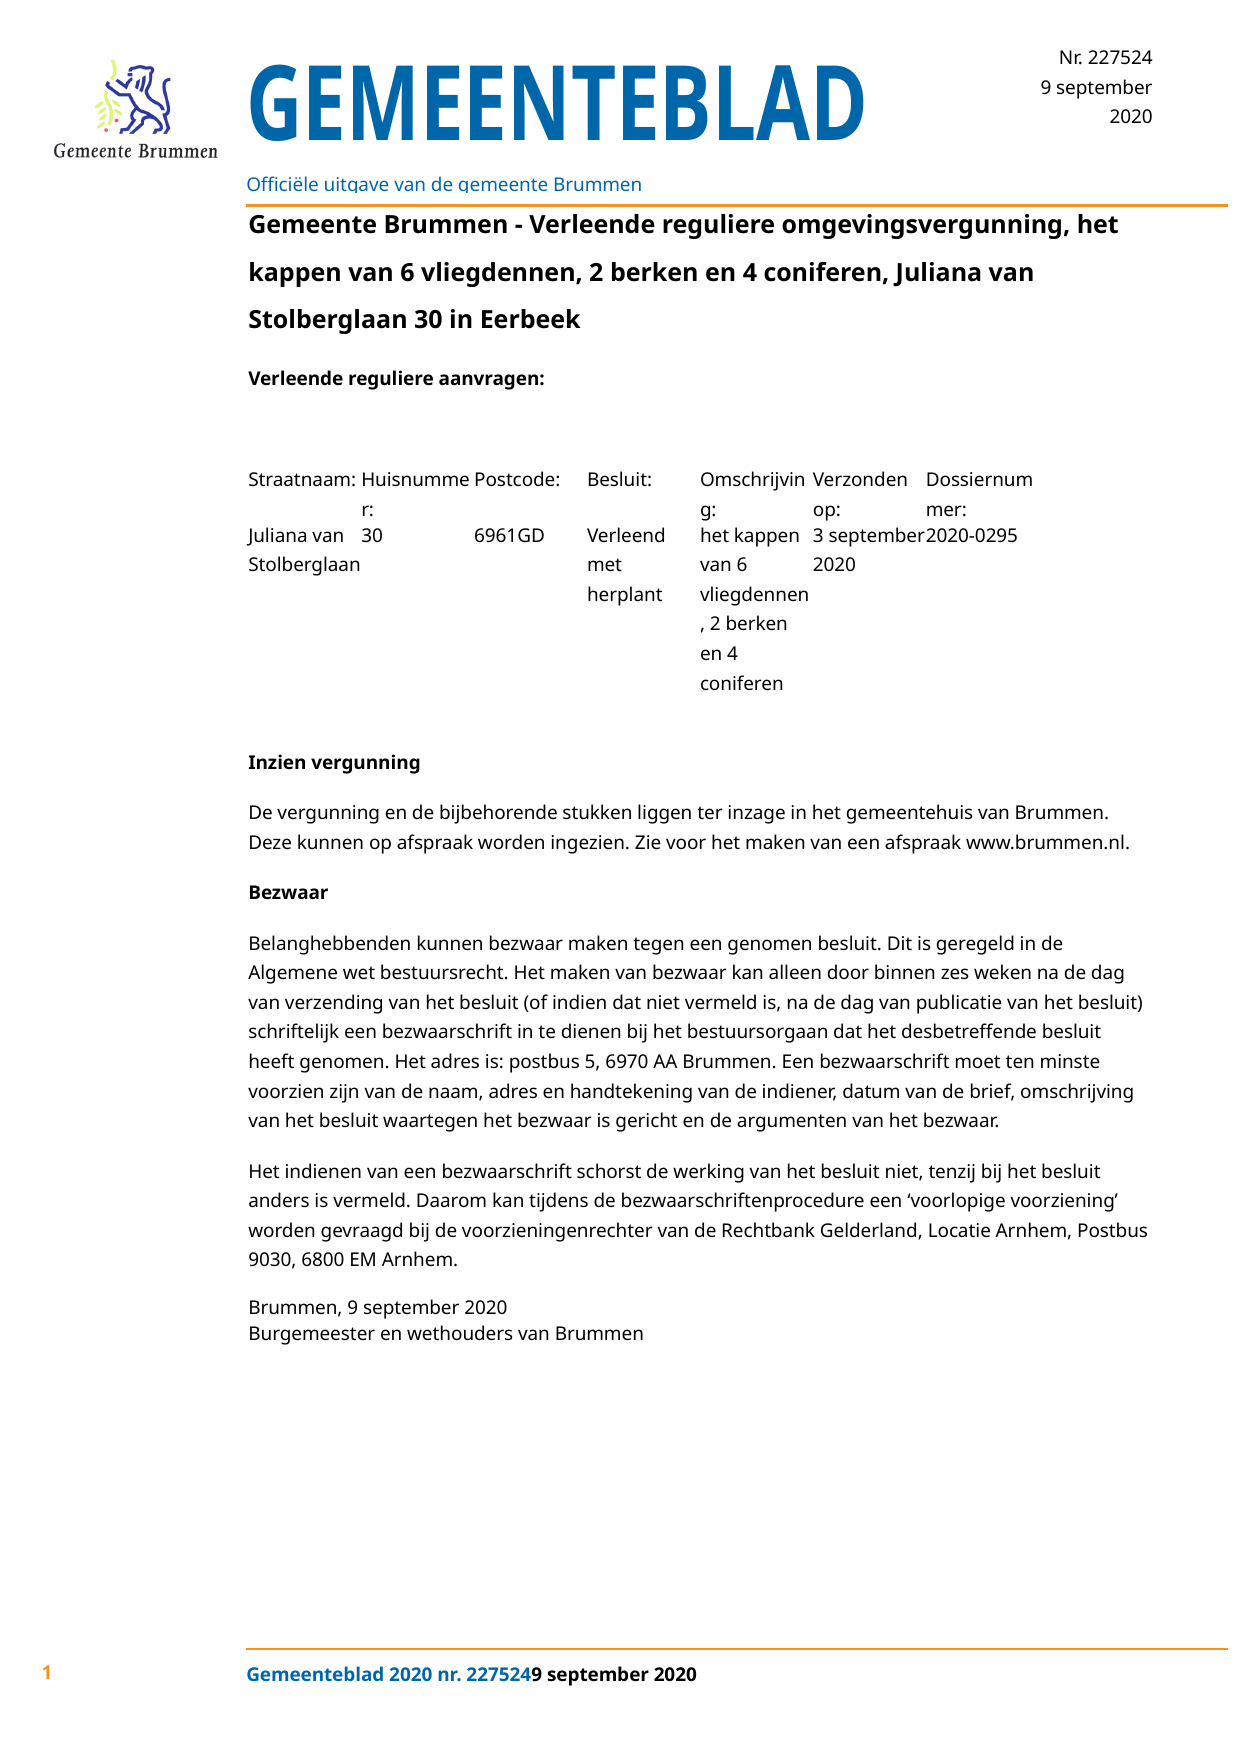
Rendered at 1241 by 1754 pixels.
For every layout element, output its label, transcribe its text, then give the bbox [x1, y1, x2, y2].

table_cell het kappen van 6 vliegdennen, 2 berken en 4 coniferen [700, 522, 813, 695]
table_cell Juliana van Stolberglaan [248, 522, 361, 695]
table_cell 6961GD [474, 522, 587, 695]
text Brummen, 9 september 2020 [248, 1294, 1152, 1320]
text De vergunning en de bijbehorende stukken liggen ter inzage in het gemeentehuis van Brummen. Deze kunnen op afspraak worden ingezien. Zie voor het maken van een afspraak www.brummen.nl. [248, 799, 1152, 855]
text Belanghebbenden kunnen bezwaar maken tegen een genomen besluit. Dit is geregeld in de Algemene wet bestuursrecht. Het maken van bezwaar kan alleen door binnen zes weken na de dag van verzending van het besluit (of indien dat niet vermeld is, na de dag van publicatie van het besluit) schriftelijk een bezwaarschrift in te dienen bij het bestuursorgaan dat het desbetreffende besluit heeft genomen. Het adres is: postbus 5, 6970 AA Brummen. Een bezwaarschrift moet ten minste voorzien zijn van de naam, adres en handtekening van de indiener, datum van de brief, omschrijving van het besluit waartegen het bezwaar is gericht en de argumenten van het bezwaar. [248, 930, 1152, 1133]
table_header Dossiernummer: [926, 466, 1038, 522]
table_header Straatnaam: [248, 466, 361, 522]
text Bezwaar [248, 879, 1152, 905]
table_header Postcode: [474, 466, 587, 522]
table_cell 2020-0295 [926, 522, 1038, 695]
picture [41, 47, 231, 172]
table_cell 30 [361, 522, 474, 695]
text Het indienen van een bezwaarschrift schorst de werking van het besluit niet, tenzij bij het besluit anders is vermeld. Daarom kan tijdens de bezwaarschriftenprocedure een ‘voorlopige voorziening’ worden gevraagd bij de voorzieningenrechter van de Rechtbank Gelderland, Locatie Arnhem, Postbus 9030, 6800 EM Arnhem. [248, 1158, 1152, 1272]
table_header [1039, 466, 1152, 522]
text Burgemeester en wethouders van Brummen [248, 1320, 1152, 1346]
text Inzien vergunning [248, 749, 1152, 775]
table_header Verzonden op: [813, 466, 926, 522]
text Gemeente Brummen - Verleende reguliere omgevingsvergunning, het kappen van 6 vliegdennen, 2 berken en 4 coniferen, Juliana van Stolberglaan 30 in Eerbeek [248, 207, 1152, 336]
table_cell Verleend met herplant [587, 522, 700, 695]
table_cell 3 september 2020 [813, 522, 926, 695]
table_header Huisnummer: [361, 466, 474, 522]
text Verleende reguliere aanvragen: [248, 366, 1152, 391]
table_header Omschrijving: [700, 466, 813, 522]
table_header Besluit: [587, 466, 700, 522]
table_cell [1039, 522, 1152, 695]
